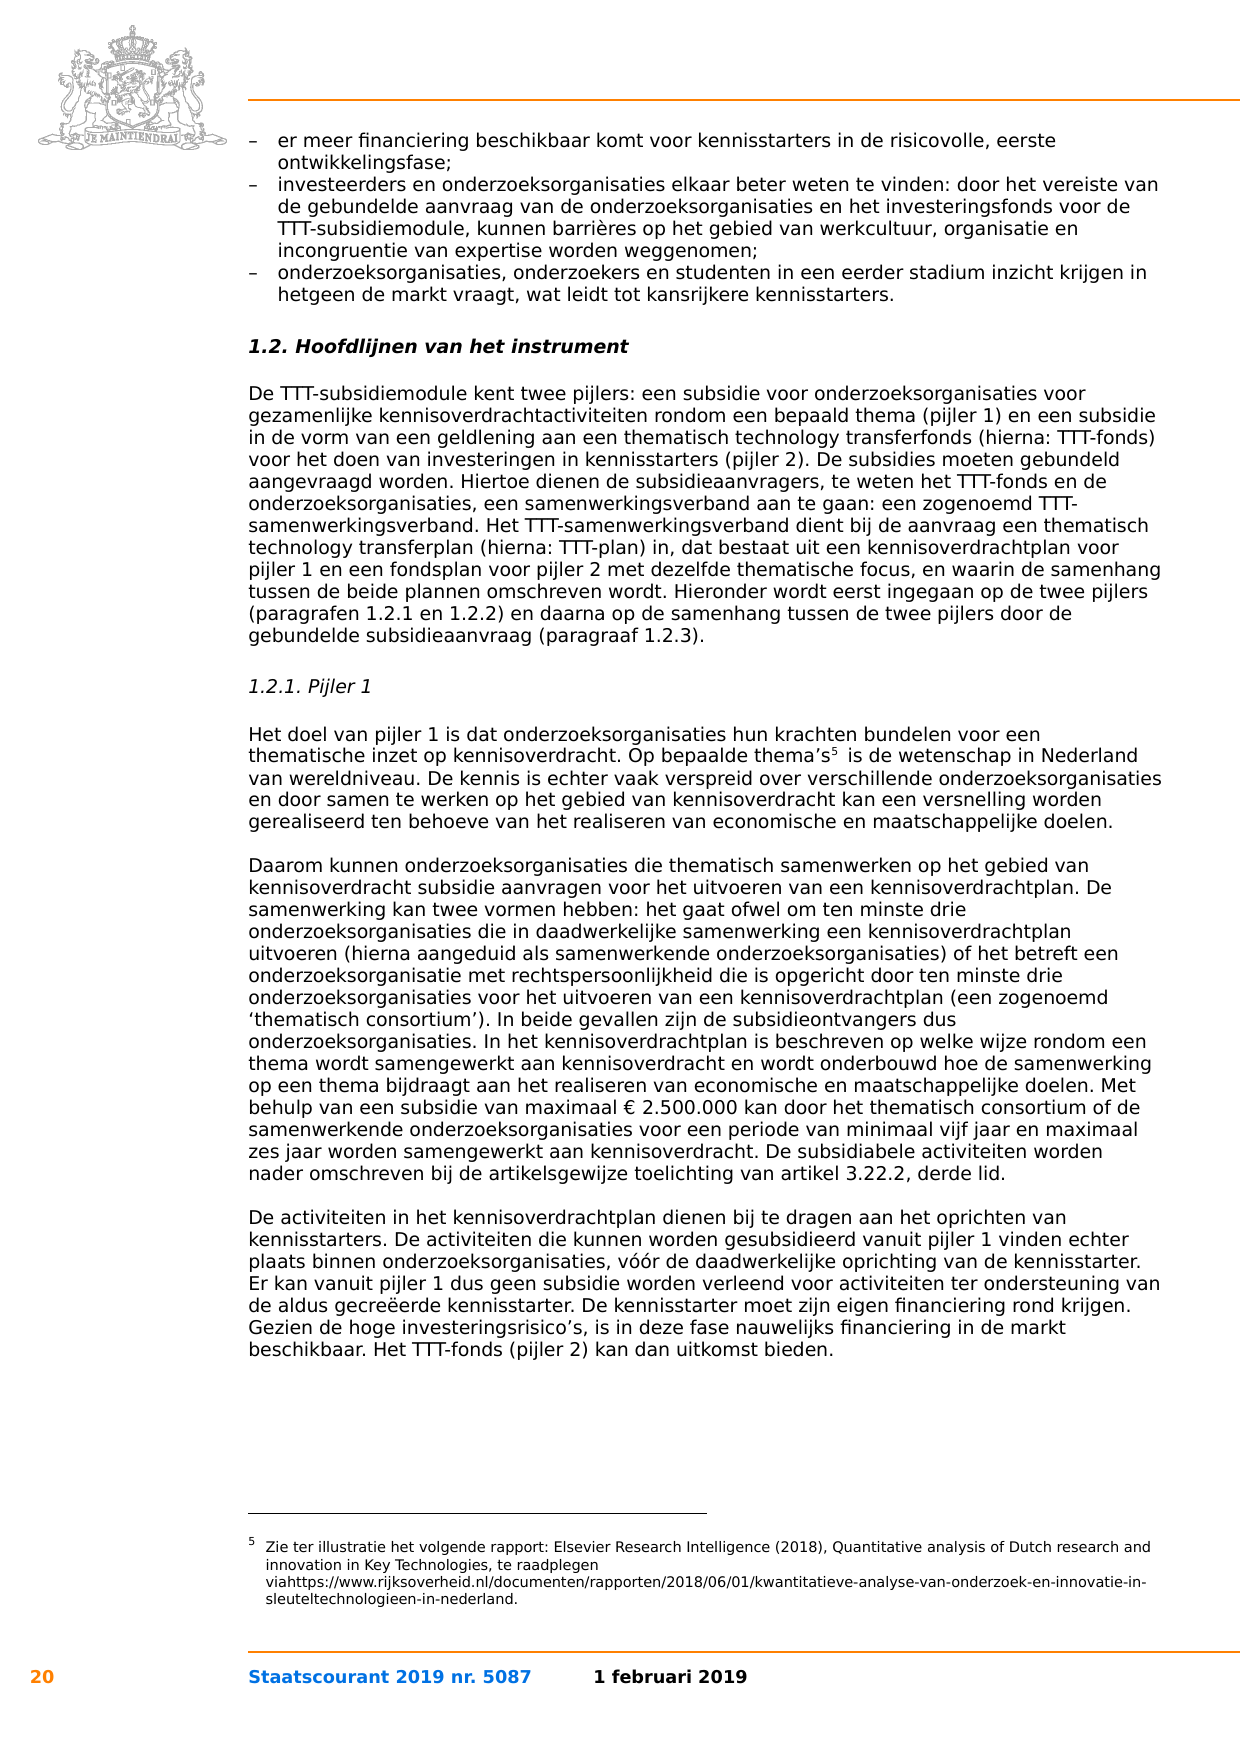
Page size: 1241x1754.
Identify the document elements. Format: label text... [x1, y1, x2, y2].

picture [38, 25, 227, 150]
text Het doel van pijler 1 is dat onderzoeksorganisaties hun krachten bundelen voor een thematische inzet op kennisoverdracht. Op bepaalde thema’s is de wetenschap in Nederland van wereldniveau. De kennis is echter vaak verspreid over verschillende onderzoeksorganisaties en door samen te werken op het gebied van kennisoverdracht kan een versnelling worden gerealiseerd ten behoeve van het realiseren van economische en maatschappelijke doelen. [248, 723, 1163, 833]
text – er meer financiering beschikbaar komt voor kennisstarters in de risicovolle, eerste ontwikkelingsfase; [248, 130, 1163, 174]
text – onderzoeksorganisaties, onderzoekers en studenten in een eerder stadium inzicht krijgen in hetgeen de markt vraagt, wat leidt tot kansrijkere kennisstarters. [248, 262, 1163, 306]
text De activiteiten in het kennisoverdrachtplan dienen bij te dragen aan het oprichten van kennisstarters. De activiteiten die kunnen worden gesubsidieerd vanuit pijler 1 vinden echter plaats binnen onderzoeksorganisaties, vóór de daadwerkelijke oprichting van de kennisstarter. Er kan vanuit pijler 1 dus geen subsidie worden verleend voor activiteiten ter ondersteuning van de aldus gecreëerde kennisstarter. De kennisstarter moet zijn eigen financiering rond krijgen. Gezien de hoge investeringsrisico’s, is in deze fase nauwelijks financiering in de markt beschikbaar. Het TTT-fonds (pijler 2) kan dan uitkomst bieden. [248, 1207, 1163, 1361]
text De TTT-subsidiemodule kent twee pijlers: een subsidie voor onderzoeksorganisaties voor gezamenlijke kennisoverdrachtactiviteiten rondom een bepaald thema (pijler 1) en een subsidie in de vorm van een geldlening aan een thematisch technology transferfonds (hierna: TTT-fonds) voor het doen van investeringen in kennisstarters (pijler 2). De subsidies moeten gebundeld aangevraagd worden. Hiertoe dienen de subsidieaanvragers, te weten het TTT-fonds en de onderzoeksorganisaties, een samenwerkingsverband aan te gaan: een zogenoemd TTT-samenwerkingsverband. Het TTT-samenwerkingsverband dient bij de aanvraag een thematisch technology transferplan (hierna: TTT-plan) in, dat bestaat uit een kennisoverdrachtplan voor pijler 1 en een fondsplan voor pijler 2 met dezelfde thematische focus, en waarin de samenhang tussen de beide plannen omschreven wordt. Hieronder wordt eerst ingegaan op de twee pijlers (paragrafen 1.2.1 en 1.2.2) en daarna op de samenhang tussen de twee pijlers door de gebundelde subsidieaanvraag (paragraaf 1.2.3). [248, 383, 1163, 646]
text Daarom kunnen onderzoeksorganisaties die thematisch samenwerken op het gebied van kennisoverdracht subsidie aanvragen voor het uitvoeren van een kennisoverdrachtplan. De samenwerking kan twee vormen hebben: het gaat ofwel om ten minste drie onderzoeksorganisaties die in daadwerkelijke samenwerking een kennisoverdrachtplan uitvoeren (hierna aangeduid als samenwerkende onderzoeksorganisaties) of het betreft een onderzoeksorganisatie met rechtspersoonlijkheid die is opgericht door ten minste drie onderzoeksorganisaties voor het uitvoeren van een kennisoverdrachtplan (een zogenoemd ‘thematisch consortium’). In beide gevallen zijn de subsidieontvangers dus onderzoeksorganisaties. In het kennisoverdrachtplan is beschreven op welke wijze rondom een thema wordt samengewerkt aan kennisoverdracht en wordt onderbouwd hoe de samenwerking op een thema bijdraagt aan het realiseren van economische en maatschappelijke doelen. Met behulp van een subsidie van maximaal € 2.500.000 kan door het thematisch consortium of de samenwerkende onderzoeksorganisaties voor een periode van minimaal vijf jaar en maximaal zes jaar worden samengewerkt aan kennisoverdracht. De subsidiabele activiteiten worden nader omschreven bij de artikelsgewijze toelichting van artikel 3.22.2, derde lid. [248, 855, 1163, 1185]
text – investeerders en onderzoeksorganisaties elkaar beter weten te vinden: door het vereiste van de gebundelde aanvraag van de onderzoeksorganisaties en het investeringsfonds voor de TTT-subsidiemodule, kunnen barrières op het gebied van werkcultuur, organisatie en incongruentie van expertise worden weggenomen; [248, 174, 1163, 262]
subtitle 1.2. Hoofdlijnen van het instrument [248, 336, 1163, 358]
text Zie ter illustratie het volgende rapport: Elsevier Research Intelligence (2018), Quantitative analysis of Dutch research and innovation in Key Technologies, te raadplegen viahttps://www.rijksoverheid.nl/documenten/rapporten/2018/06/01/kwantitatieve-analyse-van-onderzoek-en-innovatie-in-sleuteltechnologieen-in-nederland. [248, 1535, 1163, 1608]
subtitle 1.2.1. Pijler 1 [248, 676, 1163, 698]
